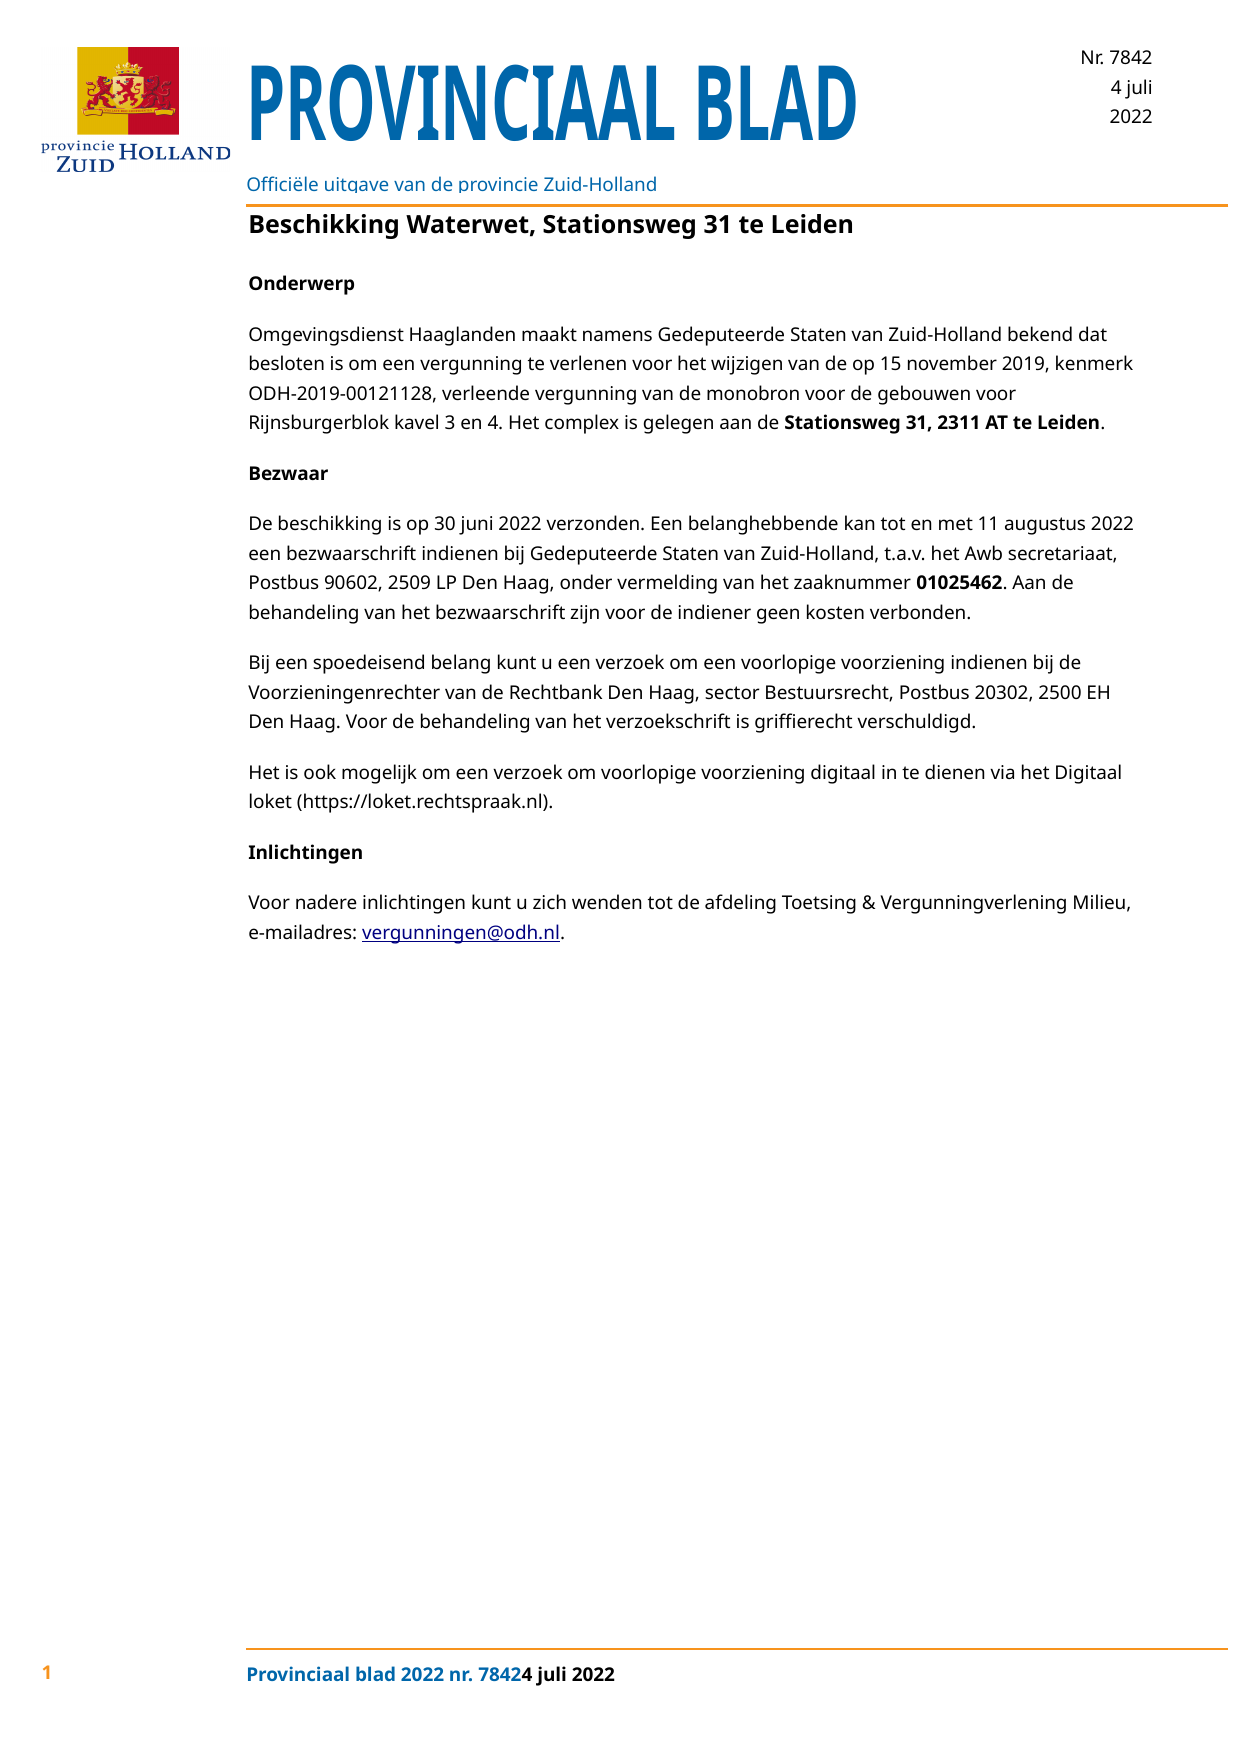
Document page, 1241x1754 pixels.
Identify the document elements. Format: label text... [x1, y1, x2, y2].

text Bij een spoedeisend belang kunt u een verzoek om een voorlopige voorziening indienen bij de Voorzieningenrechter van de Rechtbank Den Haag, sector Bestuursrecht, Postbus 20302, 2500 EH Den Haag. Voor de behandeling van het verzoekschrift is griffierecht verschuldigd. [248, 649, 1152, 734]
picture [41, 47, 231, 172]
text Beschikking Waterwet, Stationsweg 31 te Leiden [248, 207, 1152, 241]
text Onderwerp [248, 270, 1152, 296]
text Het is ook mogelijk om een verzoek om voorlopige voorziening digitaal in te dienen via het Digitaal loket (https://loket.rechtspraak.nl). [248, 759, 1152, 814]
text Voor nadere inlichtingen kunt u zich wenden tot de afdeling Toetsing & Vergunningverlening Milieu, e-mailadres: vergunningen@odh.nl. [248, 889, 1152, 945]
text Bezwaar [248, 460, 1152, 486]
text De beschikking is op 30 juni 2022 verzonden. Een belanghebbende kan tot en met 11 augustus 2022 een bezwaarschrift indienen bij Gedeputeerde Staten van Zuid-Holland, t.a.v. het Awb secretariaat, Postbus 90602, 2509 LP Den Haag, onder vermelding van het zaaknummer 01025462. Aan de behandeling van het bezwaarschrift zijn voor de indiener geen kosten verbonden. [248, 510, 1152, 625]
text Inlichtingen [248, 839, 1152, 865]
text Omgevingsdienst Haaglanden maakt namens Gedeputeerde Staten van Zuid-Holland bekend dat besloten is om een vergunning te verlenen voor het wijzigen van de op 15 november 2019, kenmerk ODH-2019-00121128, verleende vergunning van de monobron voor de gebouwen voor Rijnsburgerblok kavel 3 en 4. Het complex is gelegen aan de Stationsweg 31, 2311 AT te Leiden. [248, 321, 1152, 435]
